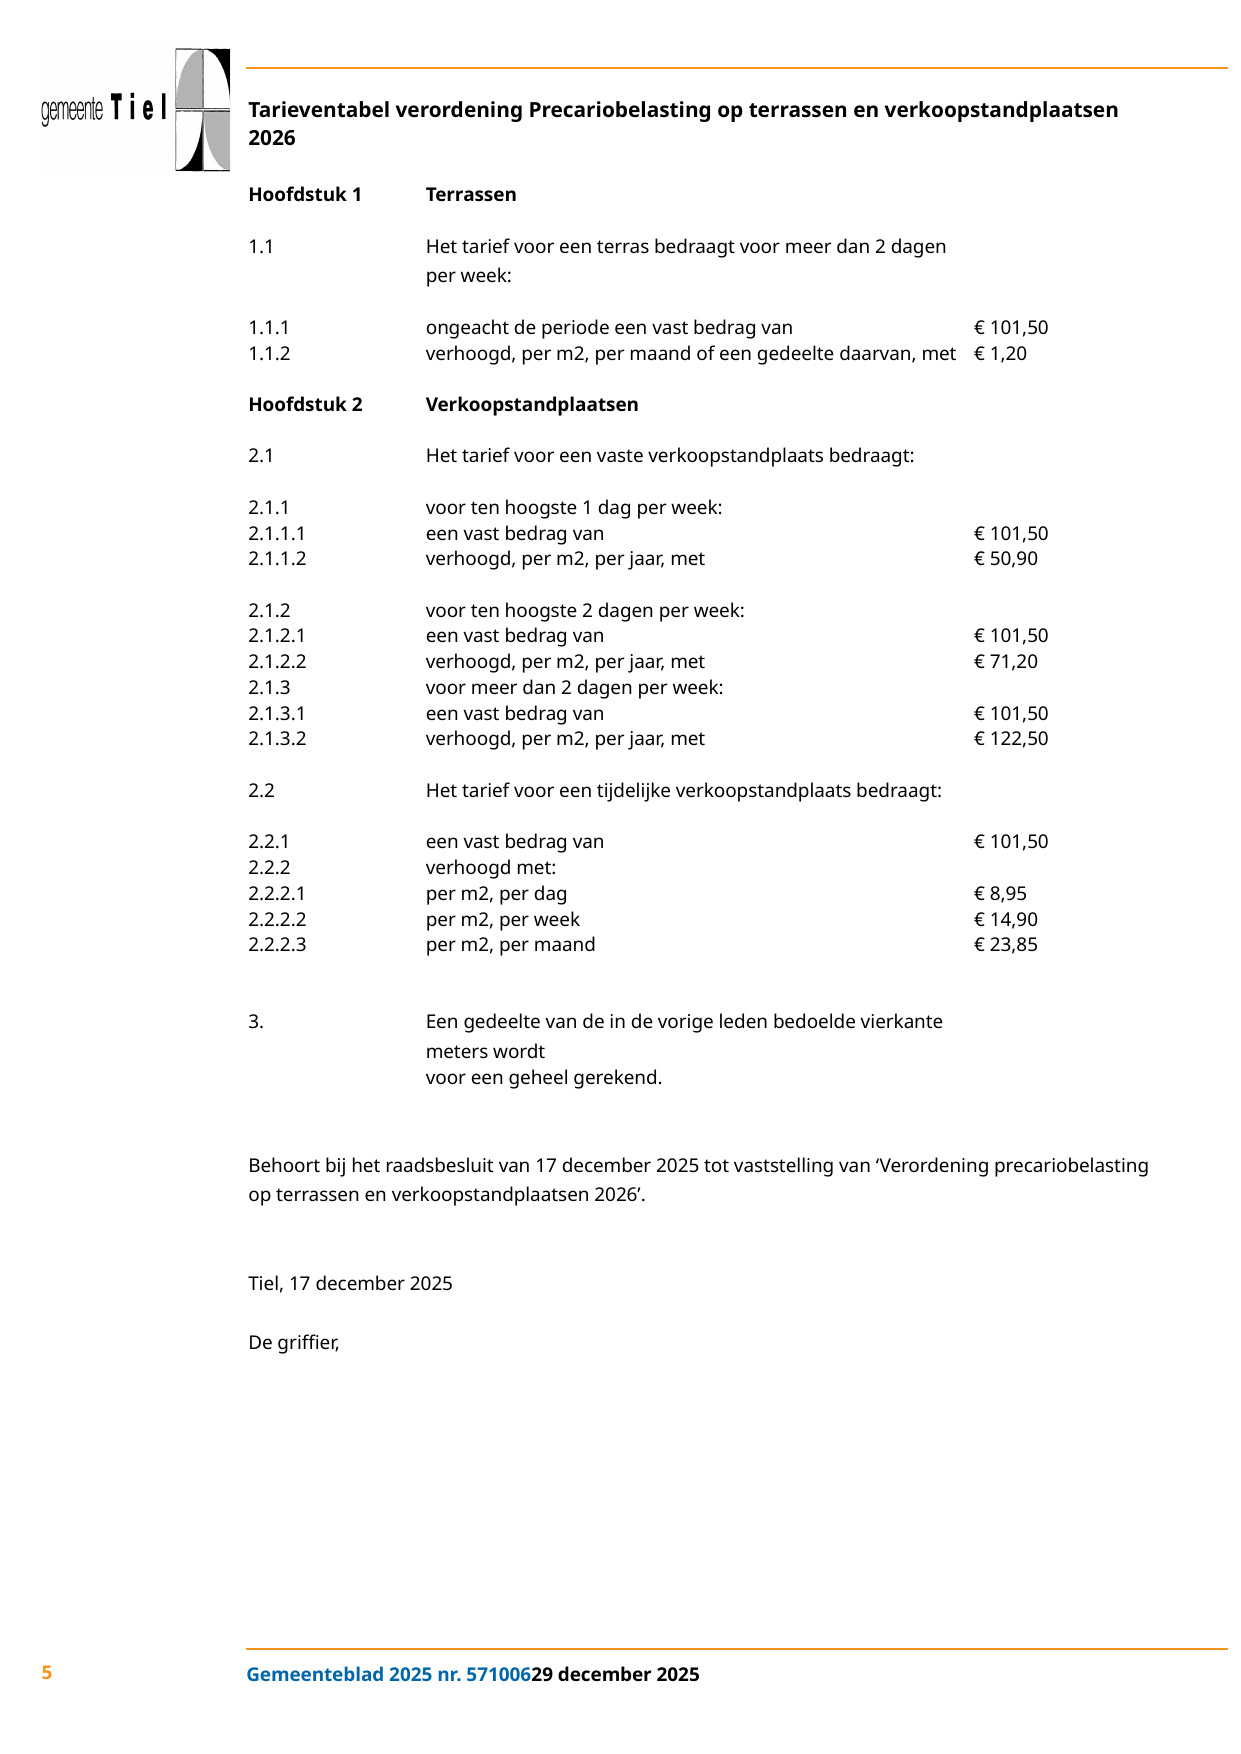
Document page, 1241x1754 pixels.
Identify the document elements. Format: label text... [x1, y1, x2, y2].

table_cell € 101,50 [974, 314, 1152, 340]
table_cell [426, 207, 974, 233]
table_cell 2.1.1.2 [248, 546, 426, 571]
table_cell 2.1.2 [248, 597, 426, 623]
table_cell [974, 233, 1152, 288]
table_header Terrassen [426, 181, 974, 207]
table_cell € 14,90 [974, 906, 1152, 931]
table_cell [248, 803, 426, 828]
table_cell € 101,50 [974, 520, 1152, 546]
table_cell [426, 417, 974, 443]
table_cell verhoogd, per m2, per jaar, met [426, 546, 974, 571]
table_cell [248, 957, 426, 983]
table_cell [248, 1064, 426, 1090]
table_header [974, 181, 1152, 207]
table_cell een vast bedrag van [426, 520, 974, 546]
table_cell een vast bedrag van [426, 829, 974, 854]
table_cell [974, 417, 1152, 443]
table_cell € 101,50 [974, 829, 1152, 854]
table_cell € 1,20 [974, 340, 1152, 365]
table_cell 2.1.2.2 [248, 649, 426, 674]
table_cell [248, 288, 426, 314]
table_cell [974, 443, 1152, 468]
table_cell verhoogd, per m2, per maand of een gedeelte daarvan, met [426, 340, 974, 365]
table_cell [974, 1009, 1152, 1064]
table_cell per m2, per dag [426, 880, 974, 906]
table_cell Het tarief voor een vaste verkoopstandplaats bedraagt: [426, 443, 974, 468]
table_cell verhoogd, per m2, per jaar, met [426, 726, 974, 751]
table_cell [248, 571, 426, 597]
table_cell Een gedeelte van de in de vorige leden bedoelde vierkante meters wordt [426, 1009, 974, 1064]
table_cell [974, 468, 1152, 494]
table_cell [426, 957, 974, 983]
table_cell 2.1.2.1 [248, 623, 426, 648]
text Tiel, 17 december 2025 [248, 1270, 1152, 1296]
table_cell per m2, per maand [426, 931, 974, 957]
table_cell 2.1.1.1 [248, 520, 426, 546]
table_cell verhoogd, per m2, per jaar, met [426, 649, 974, 674]
text De griffier, [248, 1329, 1152, 1355]
table_cell 2.2.2.2 [248, 906, 426, 931]
table_cell € 23,85 [974, 931, 1152, 957]
table_cell 3. [248, 1009, 426, 1064]
table_cell 2.1 [248, 443, 426, 468]
table_cell Het tarief voor een terras bedraagt voor meer dan 2 dagen per week: [426, 233, 974, 288]
table_cell per m2, per week [426, 906, 974, 931]
table_cell 2.2.1 [248, 829, 426, 854]
table_cell verhoogd met: [426, 854, 974, 880]
table_cell Het tarief voor een tijdelijke verkoopstandplaats bedraagt: [426, 777, 974, 803]
table_cell 2.1.1 [248, 494, 426, 520]
table_cell [974, 1064, 1152, 1090]
table_cell voor ten hoogste 2 dagen per week: [426, 597, 974, 623]
table_cell [974, 365, 1152, 391]
text Tarieventabel verordening Precariobelasting op terrassen en verkoopstandplaatsen 2026 [248, 95, 1152, 152]
table_cell [974, 854, 1152, 880]
table_cell [248, 365, 426, 391]
table_cell 2.2 [248, 777, 426, 803]
table_cell [248, 207, 426, 233]
table_cell € 101,50 [974, 700, 1152, 726]
table_cell [426, 288, 974, 314]
table_cell [974, 494, 1152, 520]
table_cell [974, 288, 1152, 314]
table_header Hoofdstuk 1 [248, 181, 426, 207]
table_cell [426, 803, 974, 828]
text Behoort bij het raadsbesluit van 17 december 2025 tot vaststelling van ‘Verordening precariobelasting op terrassen en verkoopstandplaatsen 2026’. [248, 1152, 1152, 1207]
picture [41, 47, 231, 172]
table_cell [974, 957, 1152, 983]
table_cell [426, 365, 974, 391]
table_cell [974, 674, 1152, 700]
table_cell voor ten hoogste 1 dag per week: [426, 494, 974, 520]
table_cell € 50,90 [974, 546, 1152, 571]
table_cell 2.1.3.1 [248, 700, 426, 726]
table_cell [974, 751, 1152, 777]
table_cell voor een geheel gerekend. [426, 1064, 974, 1090]
table_cell 1.1.1 [248, 314, 426, 340]
table_cell een vast bedrag van [426, 700, 974, 726]
table_cell [248, 417, 426, 443]
table_cell 1.1 [248, 233, 426, 288]
table_cell [974, 983, 1152, 1009]
table_cell [426, 983, 974, 1009]
table_cell [248, 751, 426, 777]
table_cell 2.1.3.2 [248, 726, 426, 751]
table_cell [248, 983, 426, 1009]
table_cell 2.2.2.3 [248, 931, 426, 957]
table_cell € 122,50 [974, 726, 1152, 751]
table_cell [426, 468, 974, 494]
table_cell [426, 571, 974, 597]
table_cell [248, 468, 426, 494]
table_cell [974, 803, 1152, 828]
table_cell [426, 751, 974, 777]
table_cell een vast bedrag van [426, 623, 974, 648]
table_cell [974, 571, 1152, 597]
table_cell [974, 207, 1152, 233]
table_cell € 71,20 [974, 649, 1152, 674]
table_cell 2.2.2.1 [248, 880, 426, 906]
table_cell € 8,95 [974, 880, 1152, 906]
table_cell 1.1.2 [248, 340, 426, 365]
table_cell voor meer dan 2 dagen per week: [426, 674, 974, 700]
table_cell € 101,50 [974, 623, 1152, 648]
table_cell ongeacht de periode een vast bedrag van [426, 314, 974, 340]
table_cell [974, 597, 1152, 623]
table_cell [974, 391, 1152, 417]
table_cell [974, 777, 1152, 803]
table_cell Verkoopstandplaatsen [426, 391, 974, 417]
table_cell Hoofdstuk 2 [248, 391, 426, 417]
table_cell 2.2.2 [248, 854, 426, 880]
table_cell 2.1.3 [248, 674, 426, 700]
